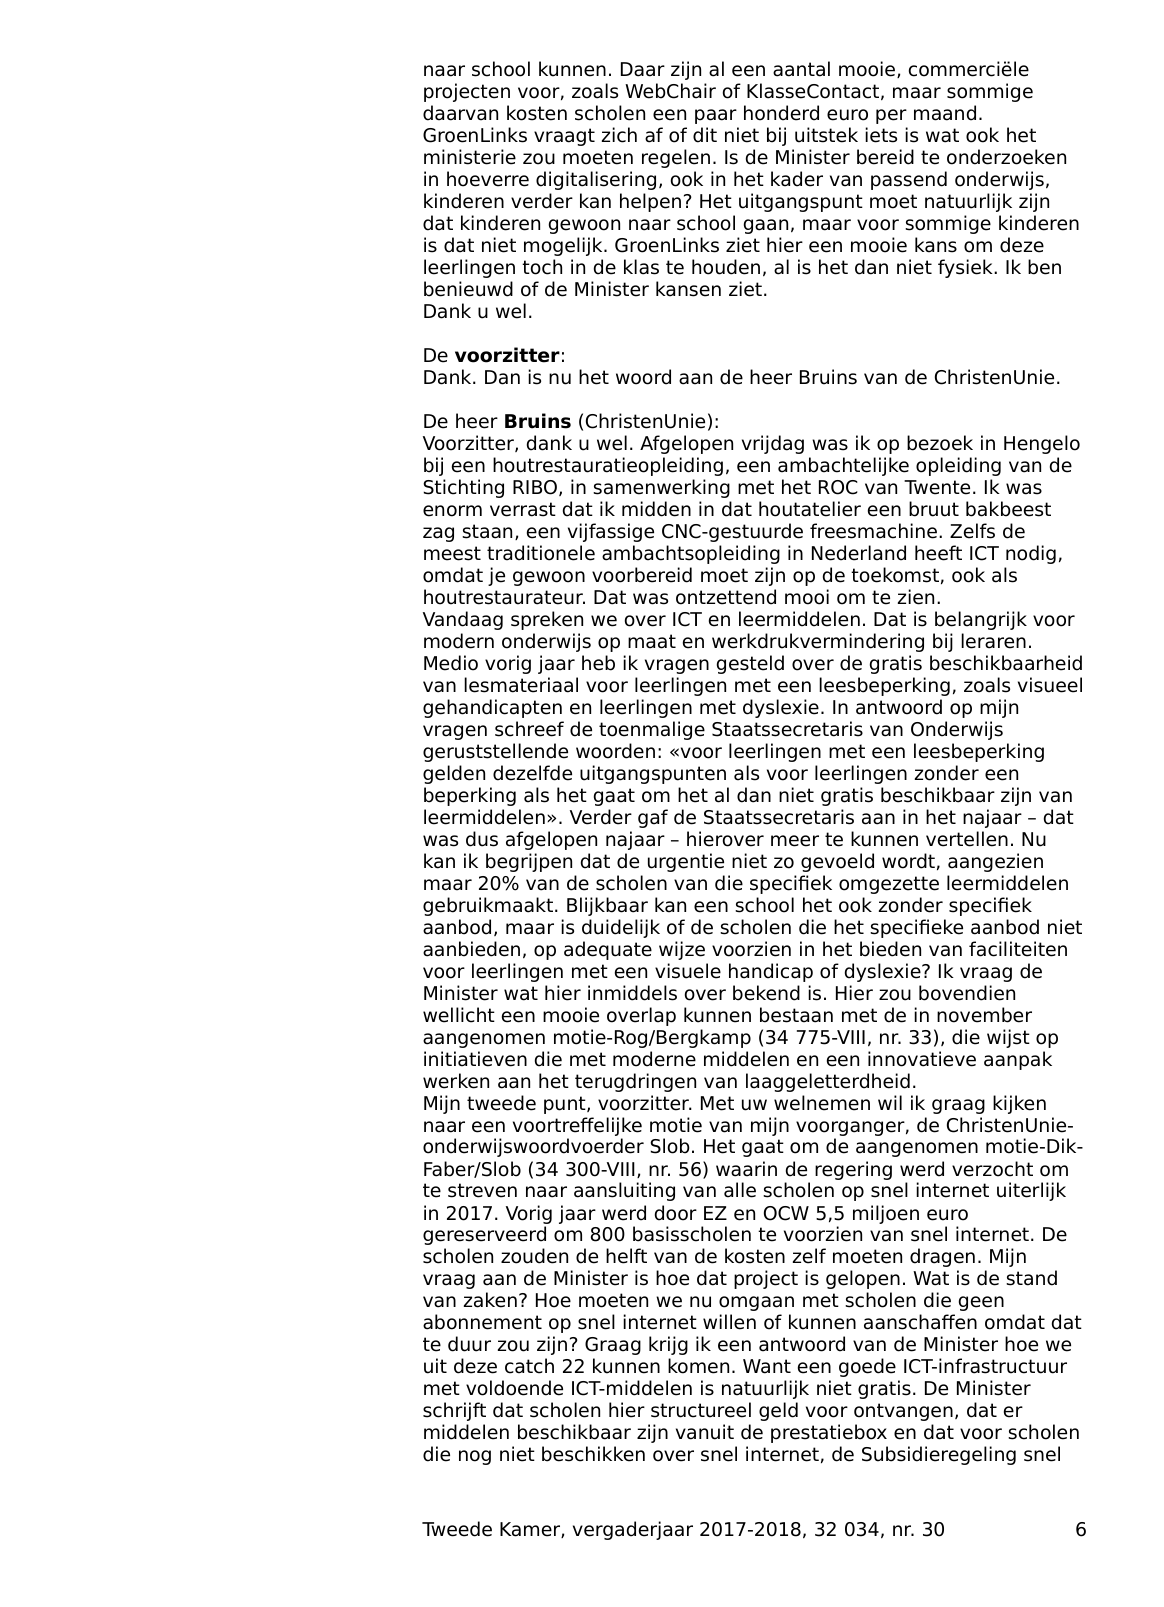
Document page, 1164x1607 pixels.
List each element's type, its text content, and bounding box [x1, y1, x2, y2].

text De voorzitter: [422, 345, 1087, 367]
text naar school kunnen. Daar zijn al een aantal mooie, commerciële projecten voor, zoals WebChair of KlasseContact, maar sommige daarvan kosten scholen een paar honderd euro per maand. GroenLinks vraagt zich af of dit niet bij uitstek iets is wat ook het ministerie zou moeten regelen. Is de Minister bereid te onderzoeken in hoeverre digitalisering, ook in het kader van passend onderwijs, kinderen verder kan helpen? Het uitgangspunt moet natuurlijk zijn dat kinderen gewoon naar school gaan, maar voor sommige kinderen is dat niet mogelijk. GroenLinks ziet hier een mooie kans om deze leerlingen toch in de klas te houden, al is het dan niet fysiek. Ik ben benieuwd of de Minister kansen ziet. [422, 59, 1087, 301]
text Voorzitter, dank u wel. Afgelopen vrijdag was ik op bezoek in Hengelo bij een houtrestauratieopleiding, een ambachtelijke opleiding van de Stichting RIBO, in samenwerking met het ROC van Twente. Ik was enorm verrast dat ik midden in dat houtatelier een bruut bakbeest zag staan, een vijfassige CNC-gestuurde freesmachine. Zelfs de meest traditionele ambachtsopleiding in Nederland heeft ICT nodig, omdat je gewoon voorbereid moet zijn op de toekomst, ook als houtrestaurateur. Dat was ontzettend mooi om te zien. [422, 433, 1087, 609]
text Vandaag spreken we over ICT en leermiddelen. Dat is belangrijk voor modern onderwijs op maat en werkdrukvermindering bij leraren. Medio vorig jaar heb ik vragen gesteld over de gratis beschikbaarheid van lesmateriaal voor leerlingen met een leesbeperking, zoals visueel gehandicapten en leerlingen met dyslexie. In antwoord op mijn vragen schreef de toenmalige Staatssecretaris van Onderwijs geruststellende woorden: «voor leerlingen met een leesbeperking gelden dezelfde uitgangspunten als voor leerlingen zonder een beperking als het gaat om het al dan niet gratis beschikbaar zijn van leermiddelen». Verder gaf de Staatssecretaris aan in het najaar – dat was dus afgelopen najaar – hierover meer te kunnen vertellen. Nu kan ik begrijpen dat de urgentie niet zo gevoeld wordt, aangezien maar 20% van de scholen van die specifiek omgezette leermiddelen gebruikmaakt. Blijkbaar kan een school het ook zonder specifiek aanbod, maar is duidelijk of de scholen die het specifieke aanbod niet aanbieden, op adequate wijze voorzien in het bieden van faciliteiten voor leerlingen met een visuele handicap of dyslexie? Ik vraag de Minister wat hier inmiddels over bekend is. Hier zou bovendien wellicht een mooie overlap kunnen bestaan met de in november aangenomen motie-Rog/Bergkamp (34 775-VIII, nr. 33), die wijst op initiatieven die met moderne middelen en een innovatieve aanpak werken aan het terugdringen van laaggeletterdheid. [422, 609, 1087, 1092]
text Mijn tweede punt, voorzitter. Met uw welnemen wil ik graag kijken naar een voortreffelijke motie van mijn voorganger, de ChristenUnie-onderwijswoordvoerder Slob. Het gaat om de aangenomen motie-Dik-Faber/Slob (34 300-VIII, nr. 56) waarin de regering werd verzocht om te streven naar aansluiting van alle scholen op snel internet uiterlijk in 2017. Vorig jaar werd door EZ en OCW 5,5 miljoen euro gereserveerd om 800 basisscholen te voorzien van snel internet. De scholen zouden de helft van de kosten zelf moeten dragen. Mijn vraag aan de Minister is hoe dat project is gelopen. Wat is de stand van zaken? Hoe moeten we nu omgaan met scholen die geen abonnement op snel internet willen of kunnen aanschaffen omdat dat te duur zou zijn? Graag krijg ik een antwoord van de Minister hoe we uit deze catch 22 kunnen komen. Want een goede ICT-infrastructuur met voldoende ICT-middelen is natuurlijk niet gratis. De Minister schrijft dat scholen hier structureel geld voor ontvangen, dat er middelen beschikbaar zijn vanuit de prestatiebox en dat voor scholen die nog niet beschikken over snel internet, de Subsidieregeling snel [422, 1092, 1087, 1466]
text Dank. Dan is nu het woord aan de heer Bruins van de ChristenUnie. [422, 367, 1087, 389]
text De heer Bruins (ChristenUnie): [422, 411, 1087, 433]
text Dank u wel. [422, 301, 1087, 323]
